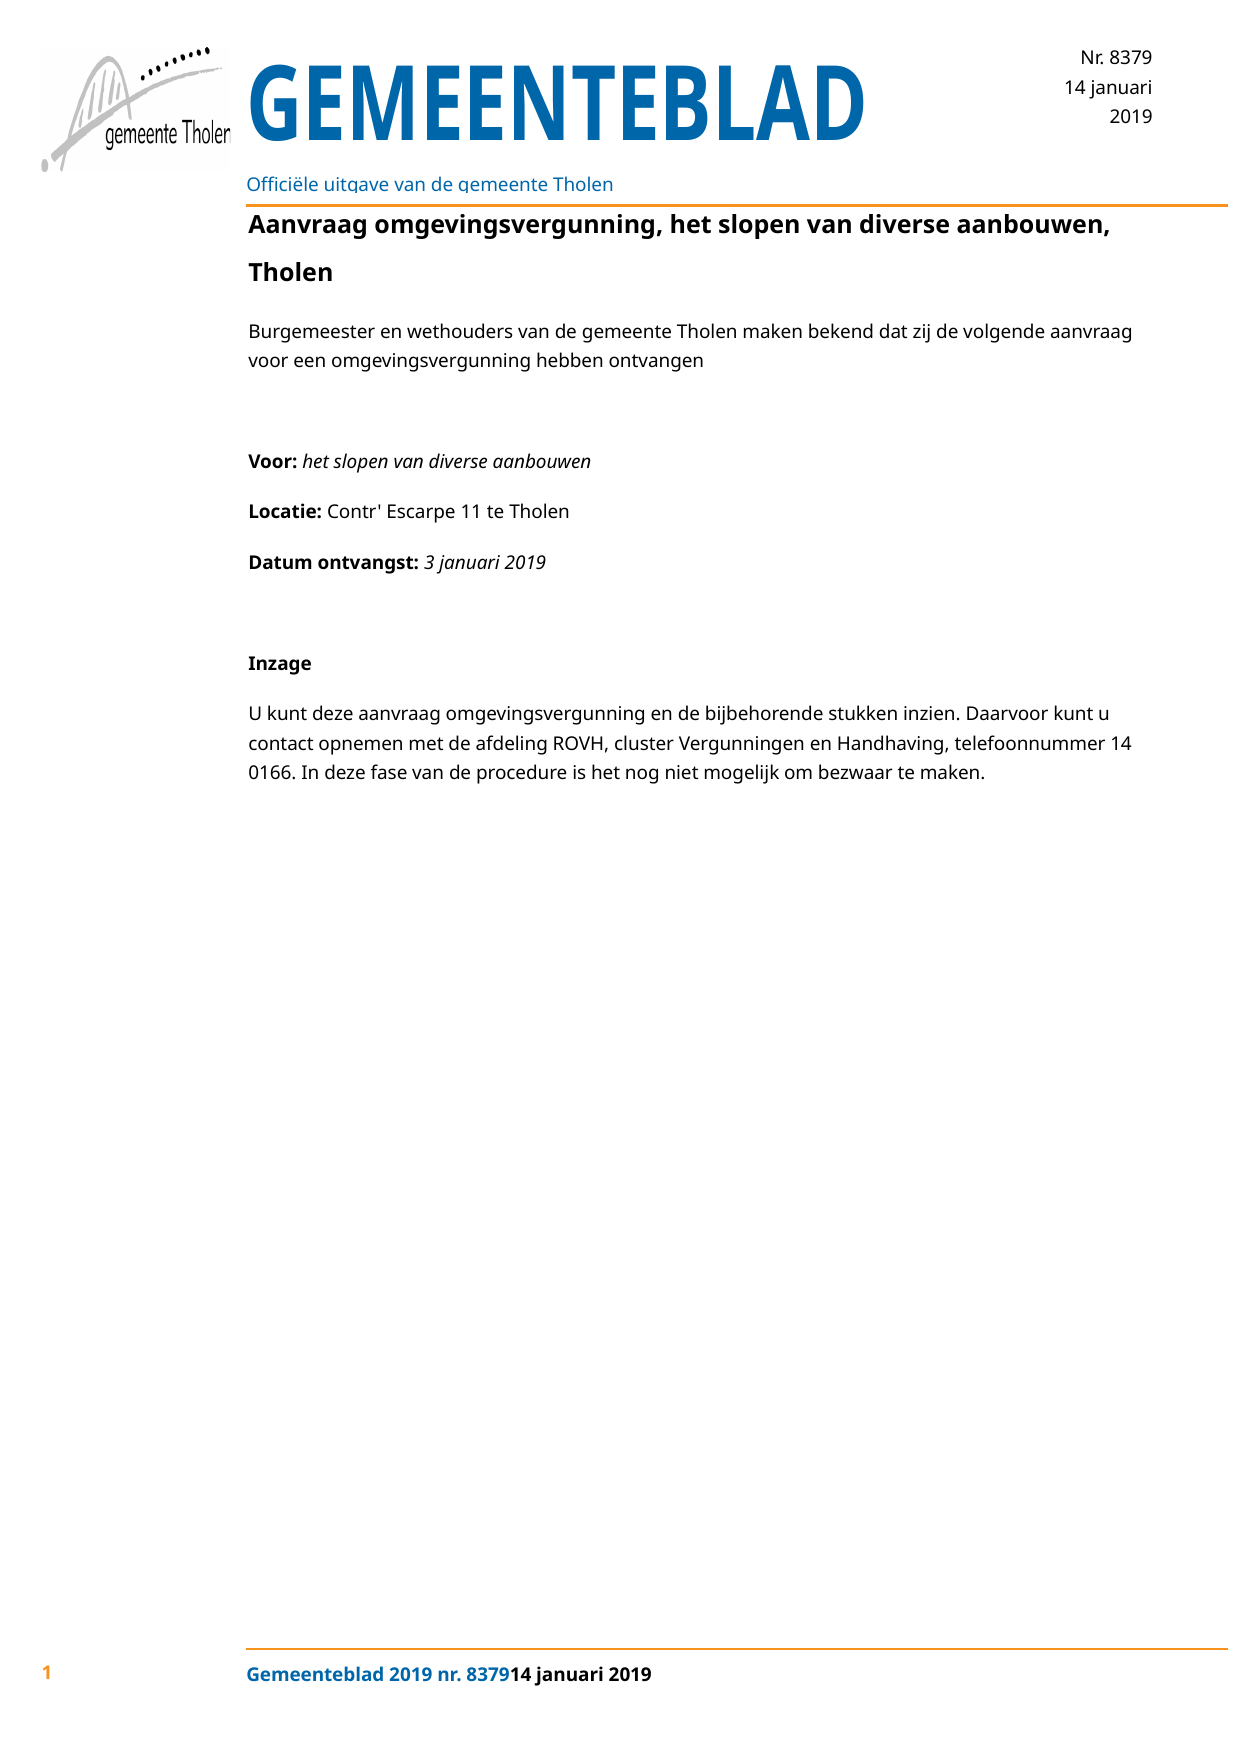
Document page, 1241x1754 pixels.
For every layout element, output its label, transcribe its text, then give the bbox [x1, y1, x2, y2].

text Burgemeester en wethouders van de gemeente Tholen maken bekend dat zij de volgende aanvraag voor een omgevingsvergunning hebben ontvangen [248, 318, 1152, 373]
picture [41, 47, 231, 172]
text U kunt deze aanvraag omgevingsvergunning en de bijbehorende stukken inzien. Daarvoor kunt u contact opnemen met de afdeling ROVH, cluster Vergunningen en Handhaving, telefoonnummer 14 0166. In deze fase van de procedure is het nog niet mogelijk om bezwaar te maken. [248, 700, 1152, 785]
text Locatie: Contr' Escarpe 11 te Tholen [248, 499, 1152, 524]
text Inzage [248, 650, 1152, 676]
text Datum ontvangst: 3 januari 2019 [248, 549, 1152, 575]
text Voor: het slopen van diverse aanbouwen [248, 448, 1152, 474]
text Aanvraag omgevingsvergunning, het slopen van diverse aanbouwen, Tholen [248, 207, 1152, 288]
